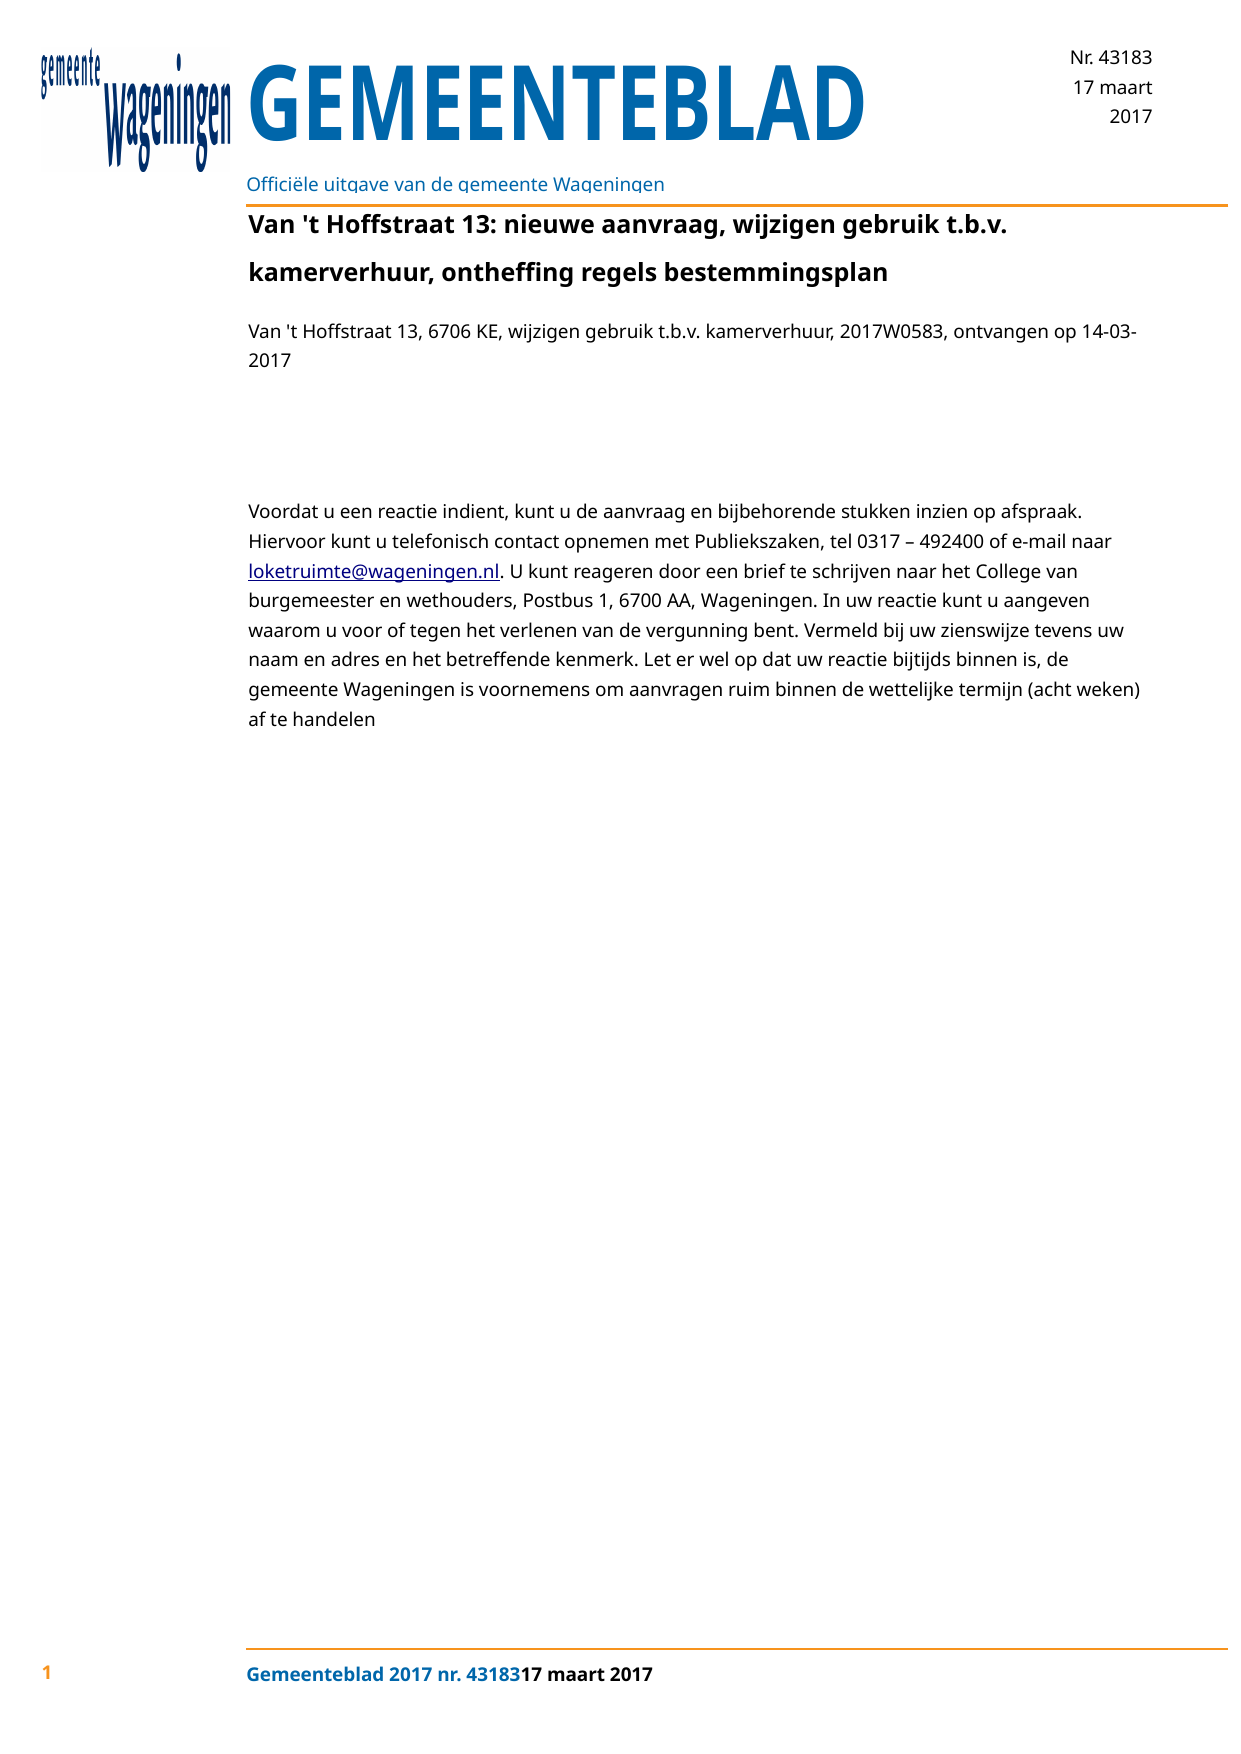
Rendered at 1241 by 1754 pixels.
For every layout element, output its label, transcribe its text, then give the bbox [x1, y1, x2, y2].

text Van 't Hoffstraat 13: nieuwe aanvraag, wijzigen gebruik t.b.v. kamerverhuur, ontheffing regels bestemmingsplan [248, 207, 1152, 288]
picture [41, 47, 231, 172]
text Voordat u een reactie indient, kunt u de aanvraag en bijbehorende stukken inzien op afspraak. Hiervoor kunt u telefonisch contact opnemen met Publiekszaken, tel 0317 – 492400 of e-mail naar loketruimte@wageningen.nl. U kunt reageren door een brief te schrijven naar het College van burgemeester en wethouders, Postbus 1, 6700 AA, Wageningen. In uw reactie kunt u aangeven waarom u voor of tegen het verlenen van de vergunning bent. Vermeld bij uw zienswijze tevens uw naam en adres en het betreffende kenmerk. Let er wel op dat uw reactie bijtijds binnen is, de gemeente Wageningen is voornemens om aanvragen ruim binnen de wettelijke termijn (acht weken) af te handelen [248, 499, 1152, 732]
text Van 't Hoffstraat 13, 6706 KE, wijzigen gebruik t.b.v. kamerverhuur, 2017W0583, ontvangen op 14-03-2017 [248, 318, 1152, 373]
